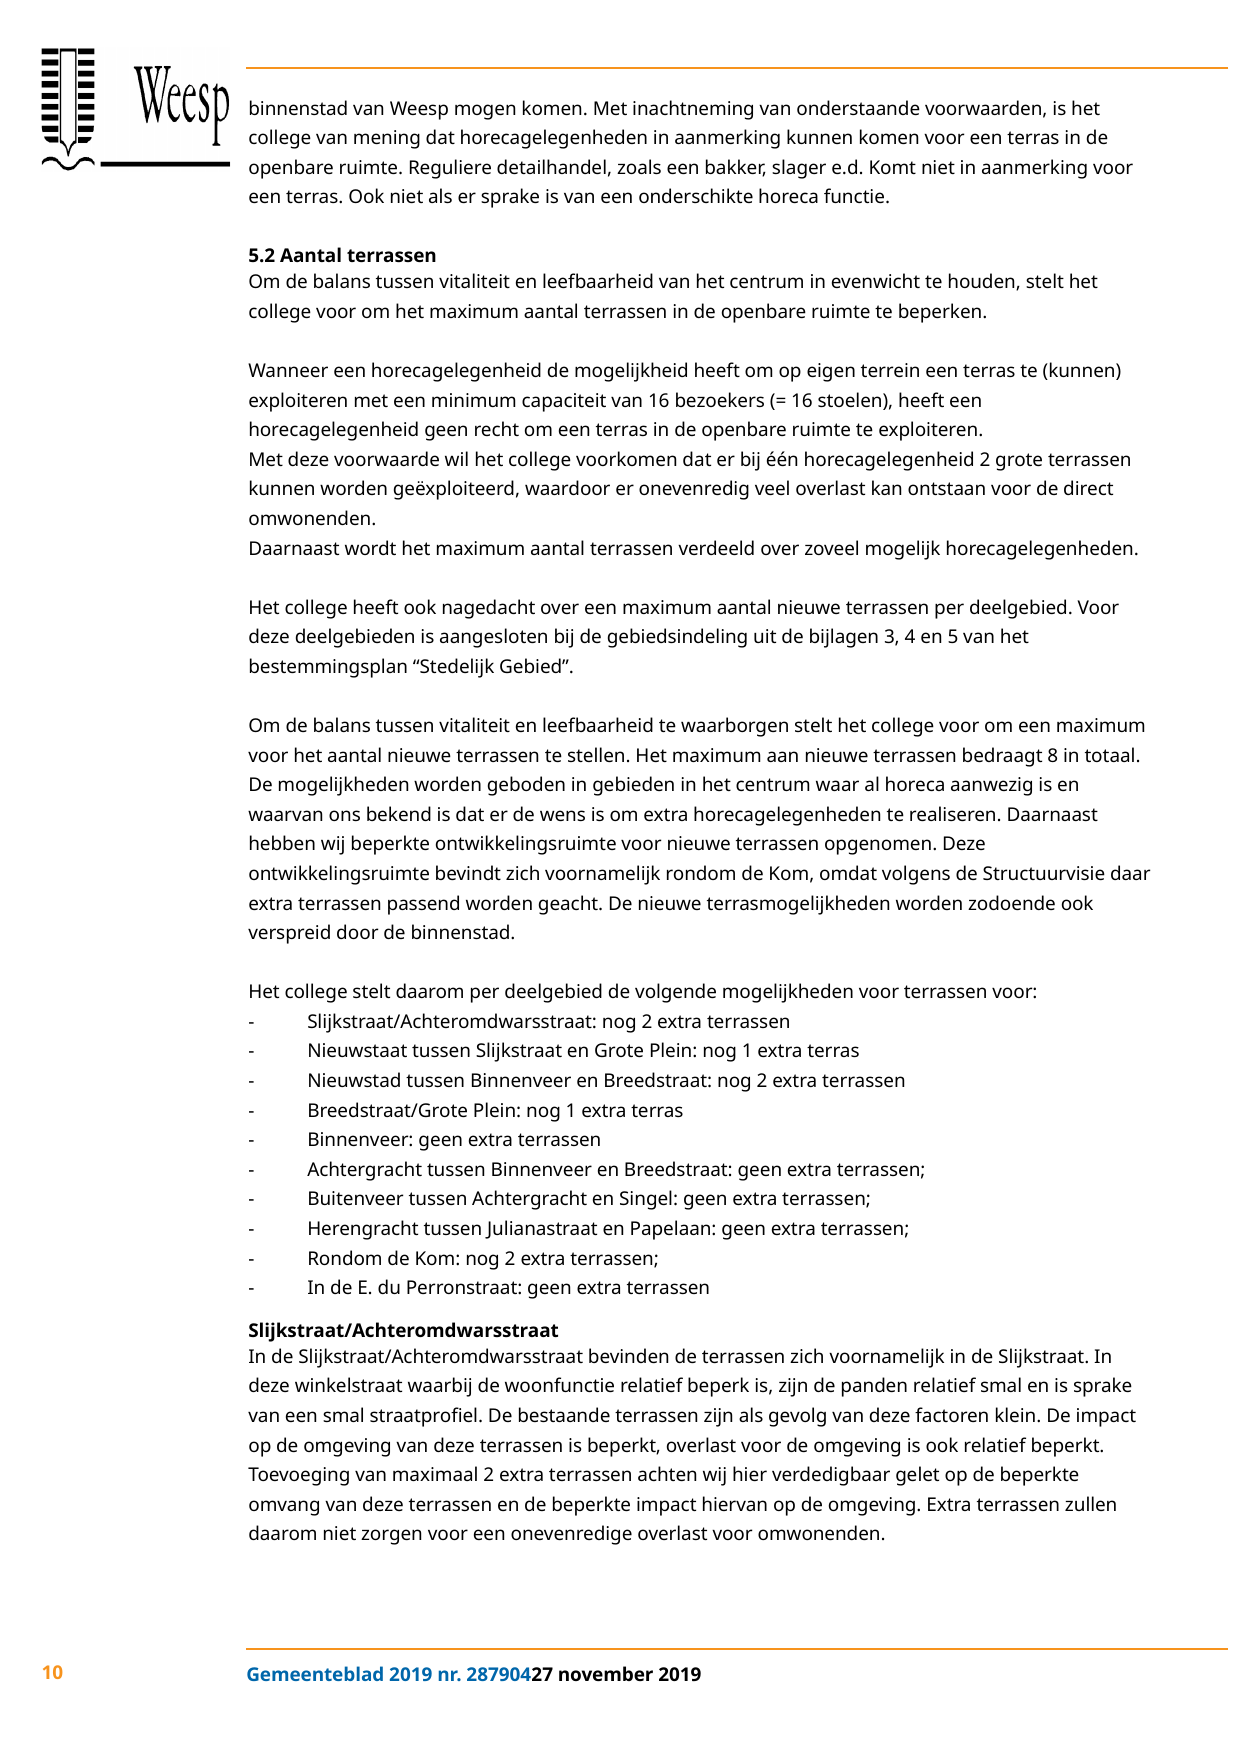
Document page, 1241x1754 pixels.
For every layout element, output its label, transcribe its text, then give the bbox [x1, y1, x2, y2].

list Herengracht tussen Julianastraat en Papelaan: geen extra terrassen; [248, 1215, 1152, 1241]
text Om de balans tussen vitaliteit en leefbaarheid te waarborgen stelt het college voor om een maximum voor het aantal nieuwe terrassen te stellen. Het maximum aan nieuwe terrassen bedraagt 8 in totaal. De mogelijkheden worden geboden in gebieden in het centrum waar al horeca aanwezig is en waarvan ons bekend is dat er de wens is om extra horecagelegenheden te realiseren. Daarnaast hebben wij beperkte ontwikkelingsruimte voor nieuwe terrassen opgenomen. Deze ontwikkelingsruimte bevindt zich voornamelijk rondom de Kom, omdat volgens de Structuurvisie daar extra terrassen passend worden geacht. De nieuwe terrasmogelijkheden worden zodoende ook verspreid door de binnenstad. [248, 712, 1152, 945]
list In de E. du Perronstraat: geen extra terrassen [248, 1274, 1152, 1300]
text Wanneer een horecagelegenheid de mogelijkheid heeft om op eigen terrein een terras te (kunnen) exploiteren met een minimum capaciteit van 16 bezoekers (= 16 stoelen), heeft een horecagelegenheid geen recht om een terras in de openbare ruimte te exploiteren. [248, 357, 1152, 442]
picture [41, 47, 231, 172]
text Slijkstraat/Achteromdwarsstraat [248, 1317, 1152, 1343]
list Buitenveer tussen Achtergracht en Singel: geen extra terrassen; [248, 1186, 1152, 1211]
text Om de balans tussen vitaliteit en leefbaarheid van het centrum in evenwicht te houden, stelt het college voor om het maximum aantal terrassen in de openbare ruimte te beperken. [248, 268, 1152, 324]
text Het college heeft ook nagedacht over een maximum aantal nieuwe terrassen per deelgebied. Voor deze deelgebieden is aangesloten bij de gebiedsindeling uit de bijlagen 3, 4 en 5 van het bestemmingsplan “Stedelijk Gebied”. [248, 594, 1152, 679]
text In de Slijkstraat/Achteromdwarsstraat bevinden de terrassen zich voornamelijk in de Slijkstraat. In deze winkelstraat waarbij de woonfunctie relatief beperk is, zijn de panden relatief smal en is sprake van een smal straatprofiel. De bestaande terrassen zijn als gevolg van deze factoren klein. De impact op de omgeving van deze terrassen is beperkt, overlast voor de omgeving is ook relatief beperkt. Toevoeging van maximaal 2 extra terrassen achten wij hier verdedigbaar gelet op de beperkte omvang van deze terrassen en de beperkte impact hiervan op de omgeving. Extra terrassen zullen daarom niet zorgen voor een onevenredige overlast voor omwonenden. [248, 1343, 1152, 1546]
text 5.2 Aantal terrassen [248, 243, 1152, 268]
list Slijkstraat/Achteromdwarsstraat: nog 2 extra terrassen [248, 1008, 1152, 1034]
text Het college stelt daarom per deelgebied de volgende mogelijkheden voor terrassen voor: [248, 978, 1152, 1004]
text Daarnaast wordt het maximum aantal terrassen verdeeld over zoveel mogelijk horecagelegenheden. [248, 535, 1152, 560]
text binnenstad van Weesp mogen komen. Met inachtneming van onderstaande voorwaarden, is het college van mening dat horecagelegenheden in aanmerking kunnen komen voor een terras in de openbare ruimte. Reguliere detailhandel, zoals een bakker, slager e.d. Komt niet in aanmerking voor een terras. Ook niet als er sprake is van een onderschikte horeca functie. [248, 95, 1152, 209]
list Achtergracht tussen Binnenveer en Breedstraat: geen extra terrassen; [248, 1156, 1152, 1182]
list Breedstraat/Grote Plein: nog 1 extra terras [248, 1097, 1152, 1122]
list Nieuwstaat tussen Slijkstraat en Grote Plein: nog 1 extra terras [248, 1038, 1152, 1063]
list Rondom de Kom: nog 2 extra terrassen; [248, 1245, 1152, 1270]
text Met deze voorwaarde wil het college voorkomen dat er bij één horecagelegenheid 2 grote terrassen kunnen worden geëxploiteerd, waardoor er onevenredig veel overlast kan ontstaan voor de direct omwonenden. [248, 446, 1152, 531]
list Nieuwstad tussen Binnenveer en Breedstraat: nog 2 extra terrassen [248, 1067, 1152, 1093]
list Binnenveer: geen extra terrassen [248, 1126, 1152, 1152]
